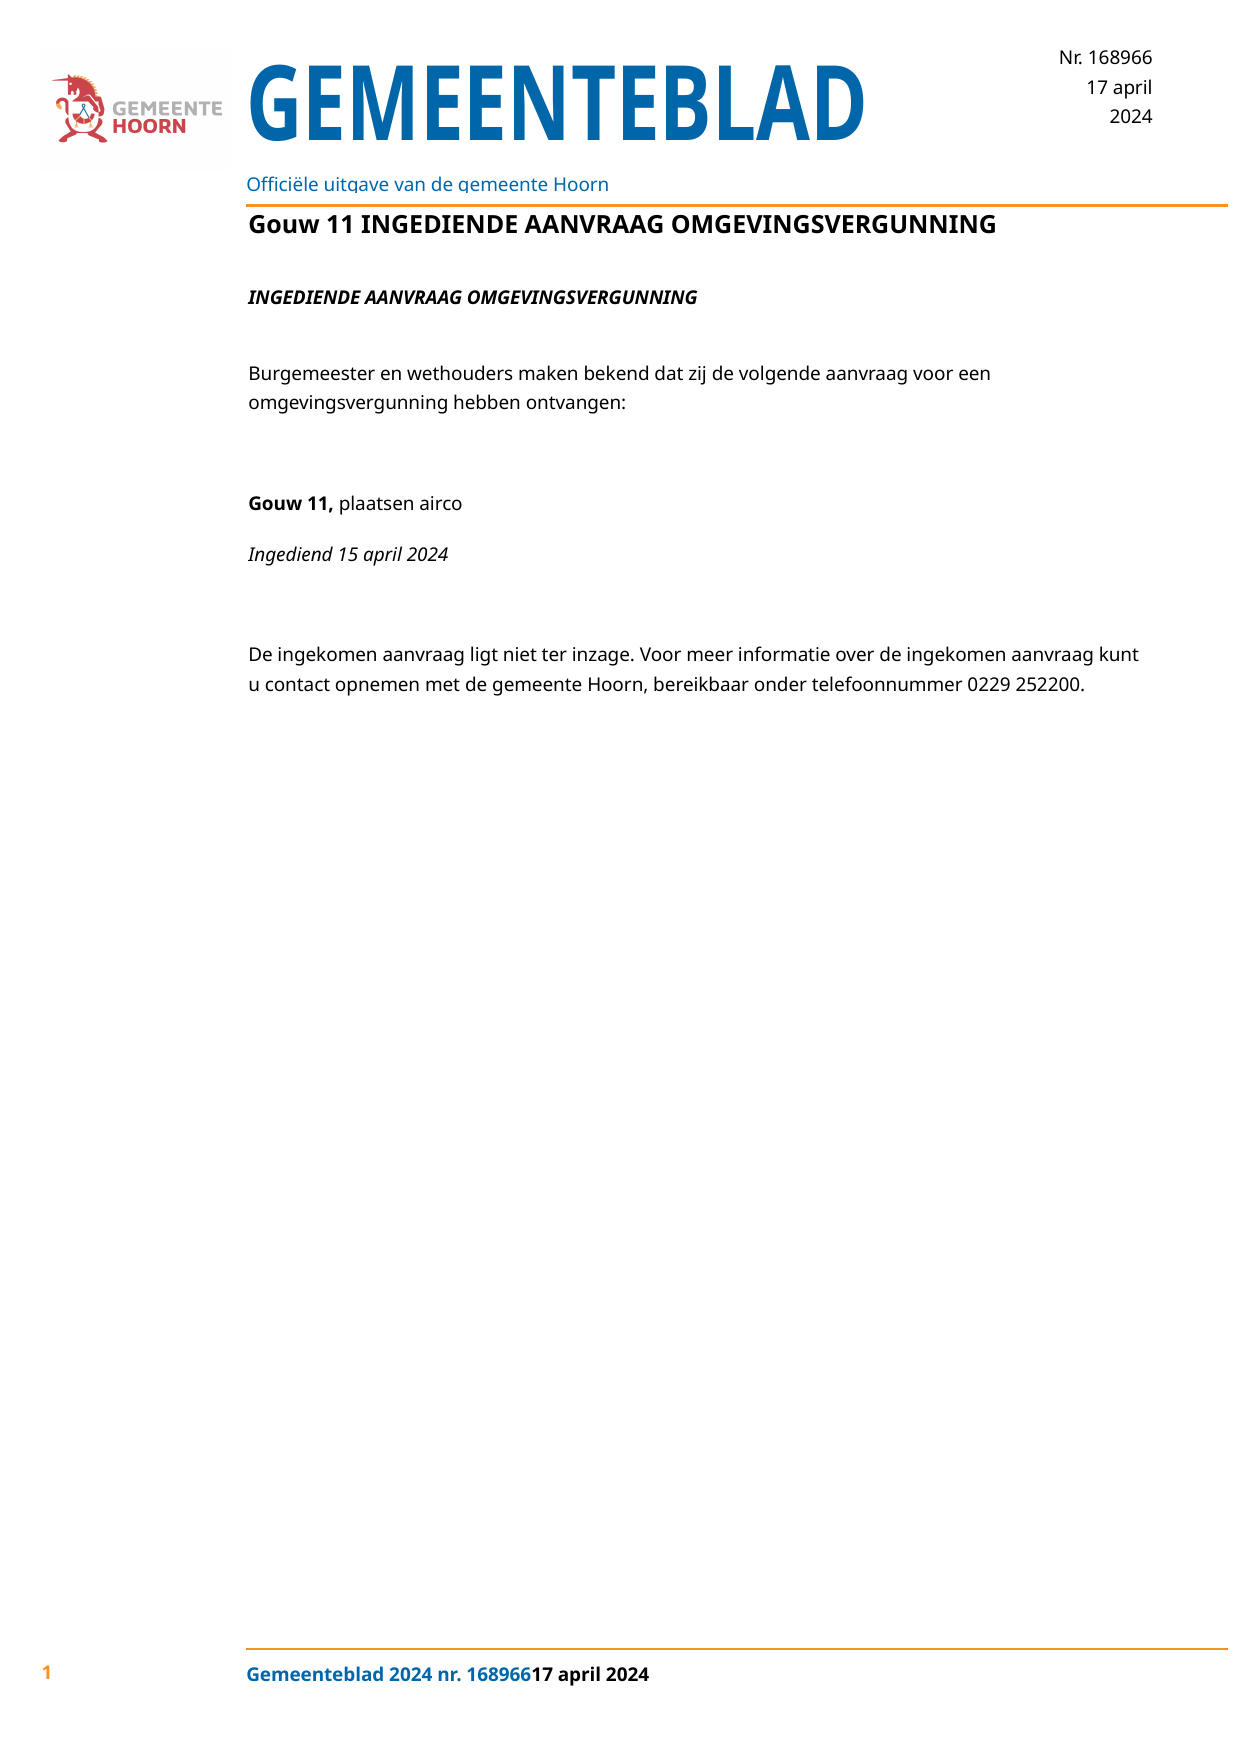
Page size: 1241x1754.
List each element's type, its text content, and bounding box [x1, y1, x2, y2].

picture [41, 47, 231, 172]
text Burgemeester en wethouders maken bekend dat zij de volgende aanvraag voor een omgevingsvergunning hebben ontvangen: [248, 360, 1152, 415]
text Gouw 11, plaatsen airco [248, 490, 1152, 516]
text INGEDIENDE AANVRAAG OMGEVINGSVERGUNNING [248, 284, 1152, 309]
text Ingediend 15 april 2024 [248, 541, 1152, 567]
text Gouw 11 INGEDIENDE AANVRAAG OMGEVINGSVERGUNNING [248, 207, 1152, 241]
text De ingekomen aanvraag ligt niet ter inzage. Voor meer informatie over de ingekomen aanvraag kunt u contact opnemen met de gemeente Hoorn, bereikbaar onder telefoonnummer 0229 252200. [248, 642, 1152, 697]
